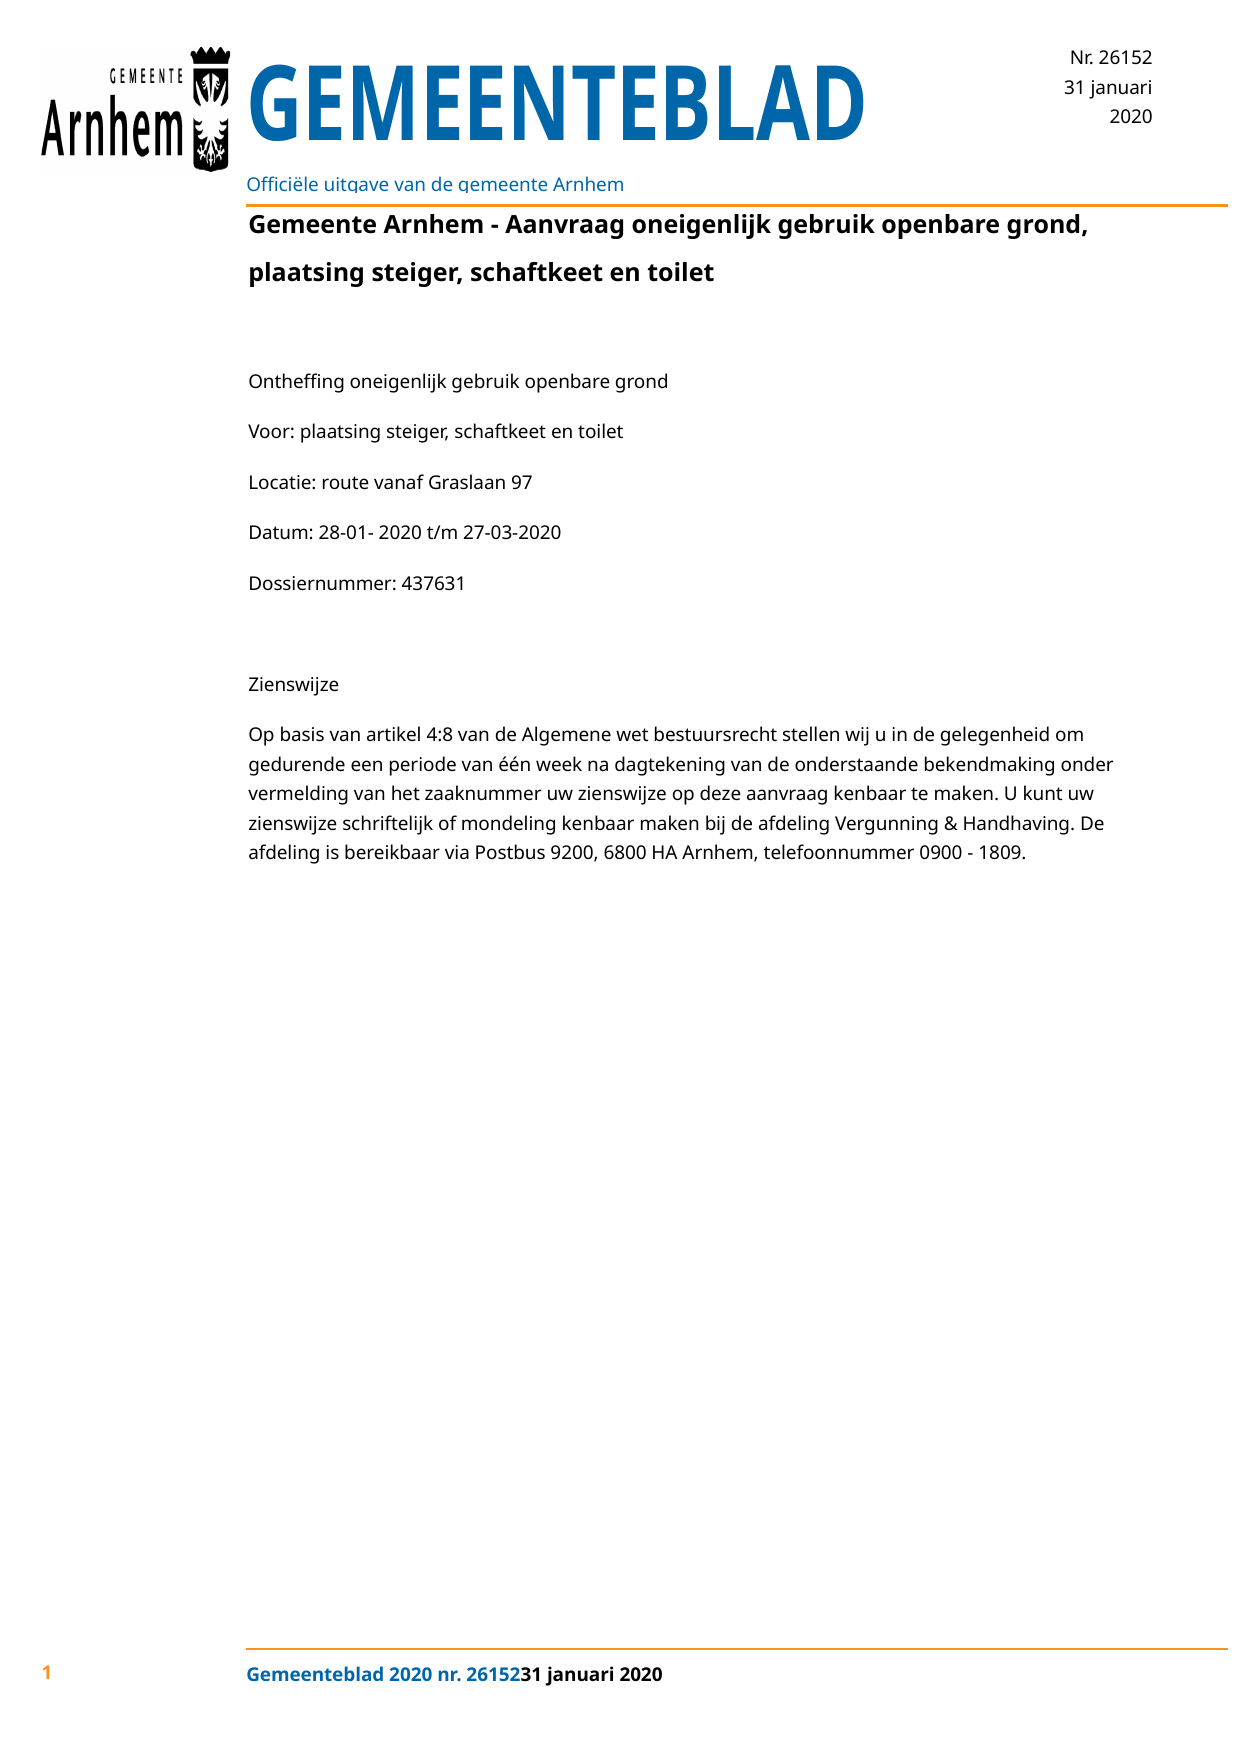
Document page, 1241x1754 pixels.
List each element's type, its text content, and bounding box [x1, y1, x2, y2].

text Ontheffing oneigenlijk gebruik openbare grond [248, 368, 1152, 394]
text Locatie: route vanaf Graslaan 97 [248, 469, 1152, 495]
text Voor: plaatsing steiger, schaftkeet en toilet [248, 419, 1152, 444]
text Op basis van artikel 4:8 van de Algemene wet bestuursrecht stellen wij u in de gelegenheid om gedurende een periode van één week na dagtekening van de onderstaande bekendmaking onder vermelding van het zaaknummer uw zienswijze op deze aanvraag kenbaar te maken. U kunt uw zienswijze schriftelijk of mondeling kenbaar maken bij de afdeling Vergunning & Handhaving. De afdeling is bereikbaar via Postbus 9200, 6800 HA Arnhem, telefoonnummer 0900 - 1809. [248, 721, 1152, 865]
text Datum: 28-01- 2020 t/m 27-03-2020 [248, 519, 1152, 545]
text Gemeente Arnhem - Aanvraag oneigenlijk gebruik openbare grond, plaatsing steiger, schaftkeet en toilet [248, 207, 1152, 288]
text Zienswijze [248, 671, 1152, 697]
picture [41, 47, 231, 172]
text Dossiernummer: 437631 [248, 570, 1152, 596]
